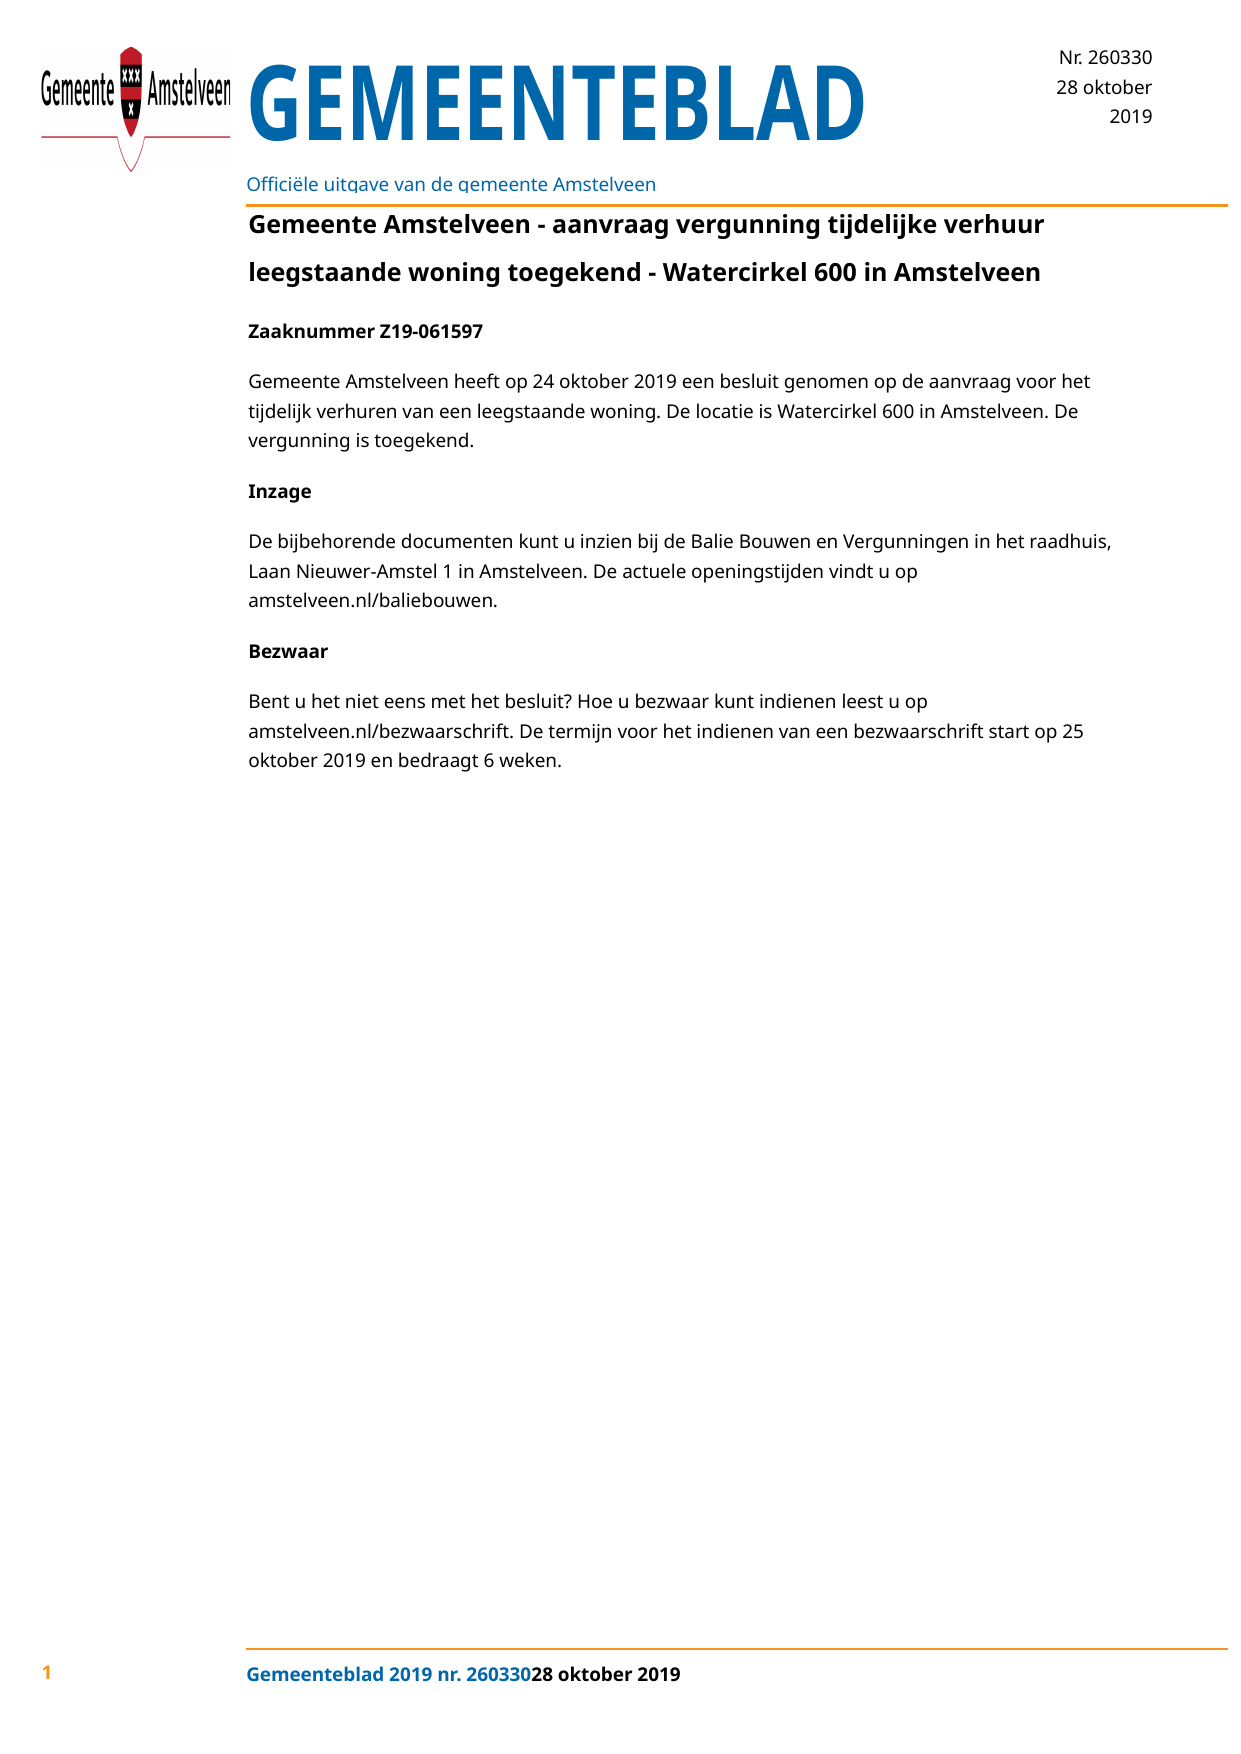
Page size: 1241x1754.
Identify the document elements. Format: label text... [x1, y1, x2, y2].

picture [41, 47, 231, 172]
text Zaaknummer Z19-061597 [248, 318, 1152, 344]
text Inzage [248, 478, 1152, 504]
text Gemeente Amstelveen heeft op 24 oktober 2019 een besluit genomen op de aanvraag voor het tijdelijk verhuren van een leegstaande woning. De locatie is Watercirkel 600 in Amstelveen. De vergunning is toegekend. [248, 368, 1152, 453]
text Bent u het niet eens met het besluit? Hoe u bezwaar kunt indienen leest u op amstelveen.nl/bezwaarschrift. De termijn voor het indienen van een bezwaarschrift start op 25 oktober 2019 en bedraagt 6 weken. [248, 688, 1152, 773]
text Gemeente Amstelveen - aanvraag vergunning tijdelijke verhuur leegstaande woning toegekend - Watercirkel 600 in Amstelveen [248, 207, 1152, 288]
text De bijbehorende documenten kunt u inzien bij de Balie Bouwen en Vergunningen in het raadhuis, Laan Nieuwer-Amstel 1 in Amstelveen. De actuele openingstijden vindt u op amstelveen.nl/baliebouwen. [248, 528, 1152, 613]
text Bezwaar [248, 638, 1152, 664]
